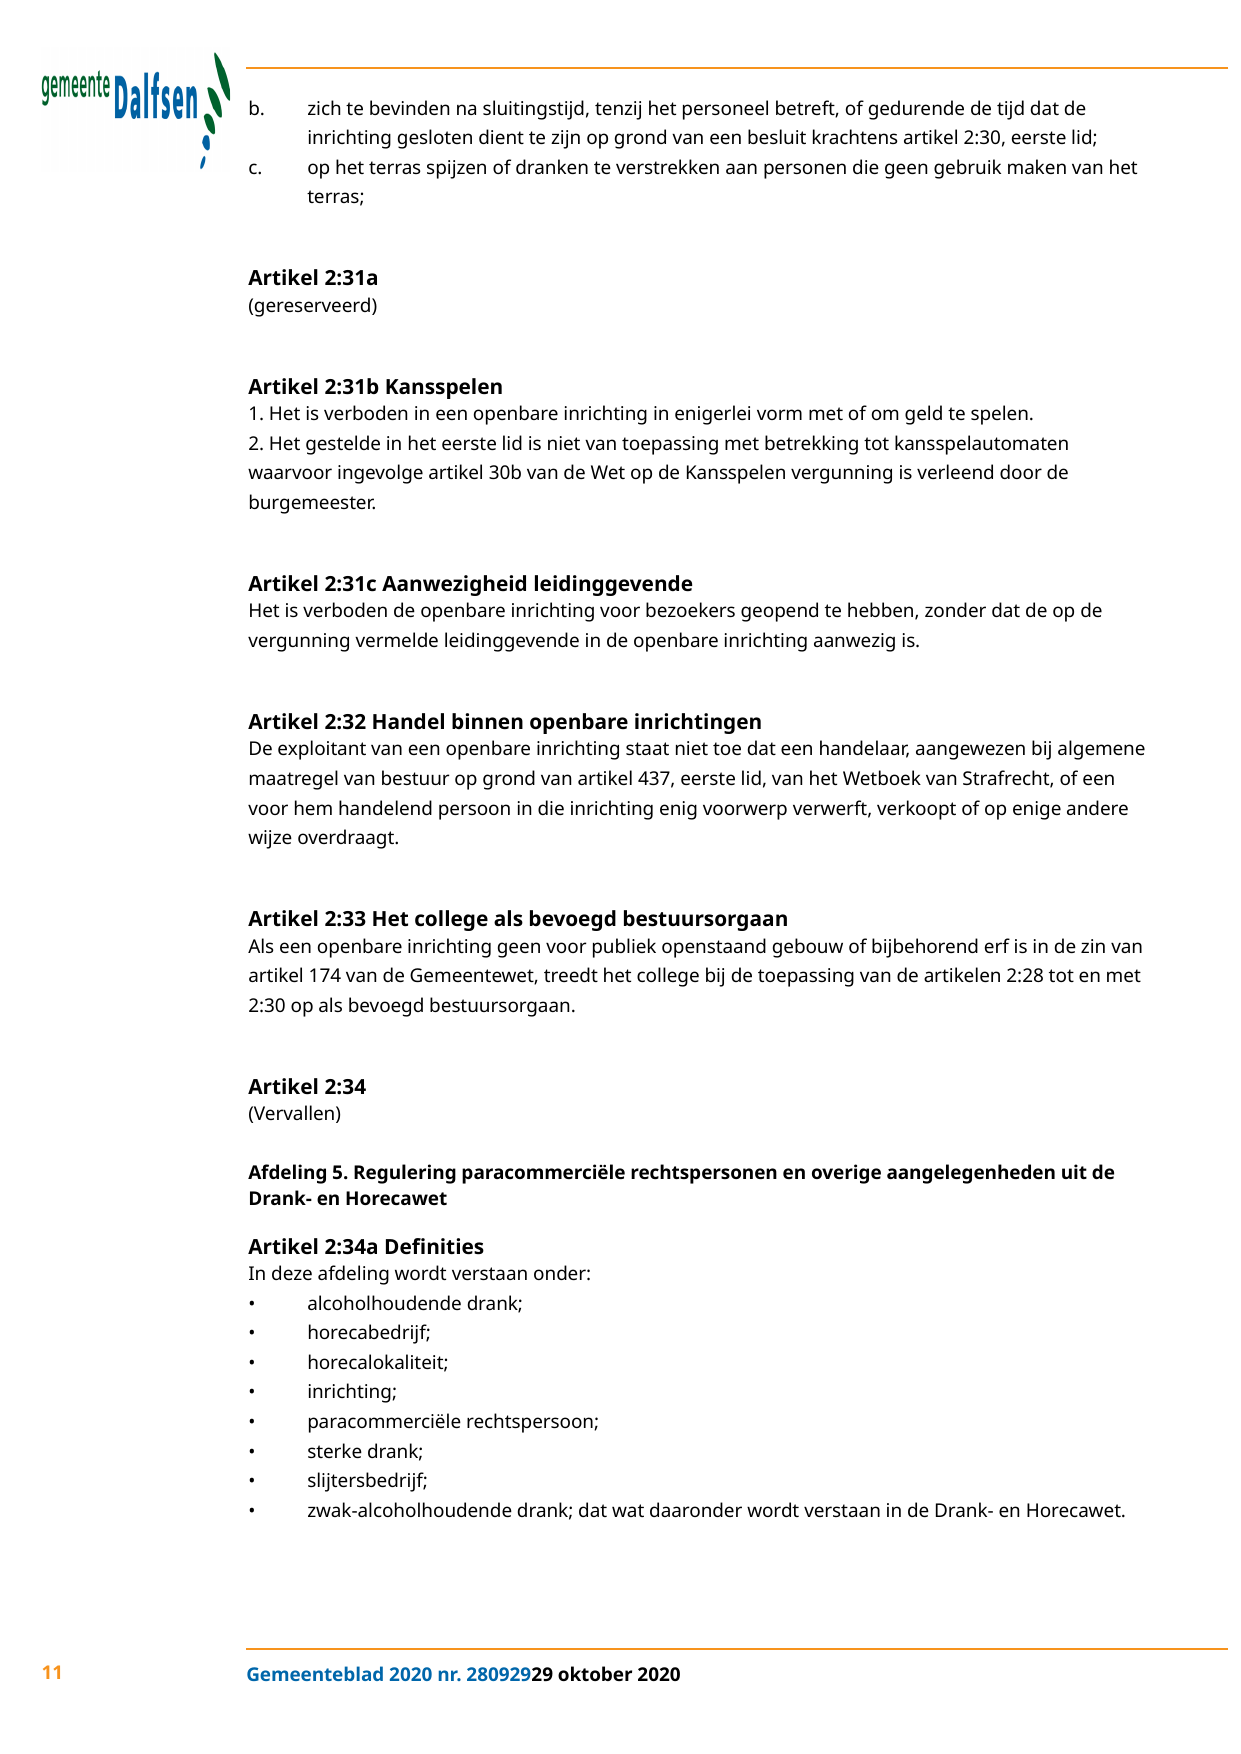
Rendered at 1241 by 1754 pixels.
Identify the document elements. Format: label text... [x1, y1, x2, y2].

text Artikel 2:32 Handel binnen openbare inrichtingen [248, 707, 1152, 736]
list sterke drank; [248, 1438, 1152, 1463]
text Afdeling 5. Regulering paracommerciële rechtspersonen en overige aangelegenheden uit de Drank- en Horecawet [248, 1159, 1152, 1211]
list paracommerciële rechtspersoon; [248, 1408, 1152, 1434]
text Artikel 2:33 Het college als bevoegd bestuursorgaan [248, 904, 1152, 933]
list slijtersbedrijf; [248, 1467, 1152, 1493]
text Artikel 2:34a Definities [248, 1232, 1152, 1260]
text (Vervallen) [248, 1100, 1152, 1126]
text (gereserveerd) [248, 292, 1152, 318]
text De exploitant van een openbare inrichting staat niet toe dat een handelaar, aangewezen bij algemene maatregel van bestuur op grond van artikel 437, eerste lid, van het Wetboek van Strafrecht, of een voor hem handelend persoon in die inrichting enig voorwerp verwerft, verkoopt of op enige andere wijze overdraagt. [248, 736, 1152, 850]
picture [41, 47, 231, 172]
list alcoholhoudende drank; [248, 1290, 1152, 1316]
text Het is verboden de openbare inrichting voor bezoekers geopend te hebben, zonder dat de op de vergunning vermelde leidinggevende in de openbare inrichting aanwezig is. [248, 598, 1152, 653]
list zich te bevinden na sluitingstijd, tenzij het personeel betreft, of gedurende de tijd dat de inrichting gesloten dient te zijn op grond van een besluit krachtens artikel 2:30, eerste lid; [248, 95, 1152, 150]
text 1. Het is verboden in een openbare inrichting in enigerlei vorm met of om geld te spelen. [248, 400, 1152, 426]
text Artikel 2:31a [248, 263, 1152, 292]
text 2. Het gestelde in het eerste lid is niet van toepassing met betrekking tot kansspelautomaten waarvoor ingevolge artikel 30b van de Wet op de Kansspelen vergunning is verleend door de burgemeester. [248, 430, 1152, 515]
list zwak-alcoholhoudende drank; dat wat daaronder wordt verstaan in de Drank- en Horecawet. [248, 1497, 1152, 1523]
list horecabedrijf; [248, 1319, 1152, 1345]
text Als een openbare inrichting geen voor publiek openstaand gebouw of bijbehorend erf is in de zin van artikel 174 van de Gemeentewet, treedt het college bij de toepassing van de artikelen 2:28 tot en met 2:30 op als bevoegd bestuursorgaan. [248, 933, 1152, 1018]
list horecalokaliteit; [248, 1349, 1152, 1375]
list op het terras spijzen of dranken te verstrekken aan personen die geen gebruik maken van het terras; [248, 154, 1152, 209]
text Artikel 2:34 [248, 1072, 1152, 1100]
list inrichting; [248, 1379, 1152, 1404]
text In deze afdeling wordt verstaan onder: [248, 1260, 1152, 1286]
text Artikel 2:31b Kansspelen [248, 372, 1152, 400]
text Artikel 2:31c Aanwezigheid leidinggevende [248, 569, 1152, 598]
